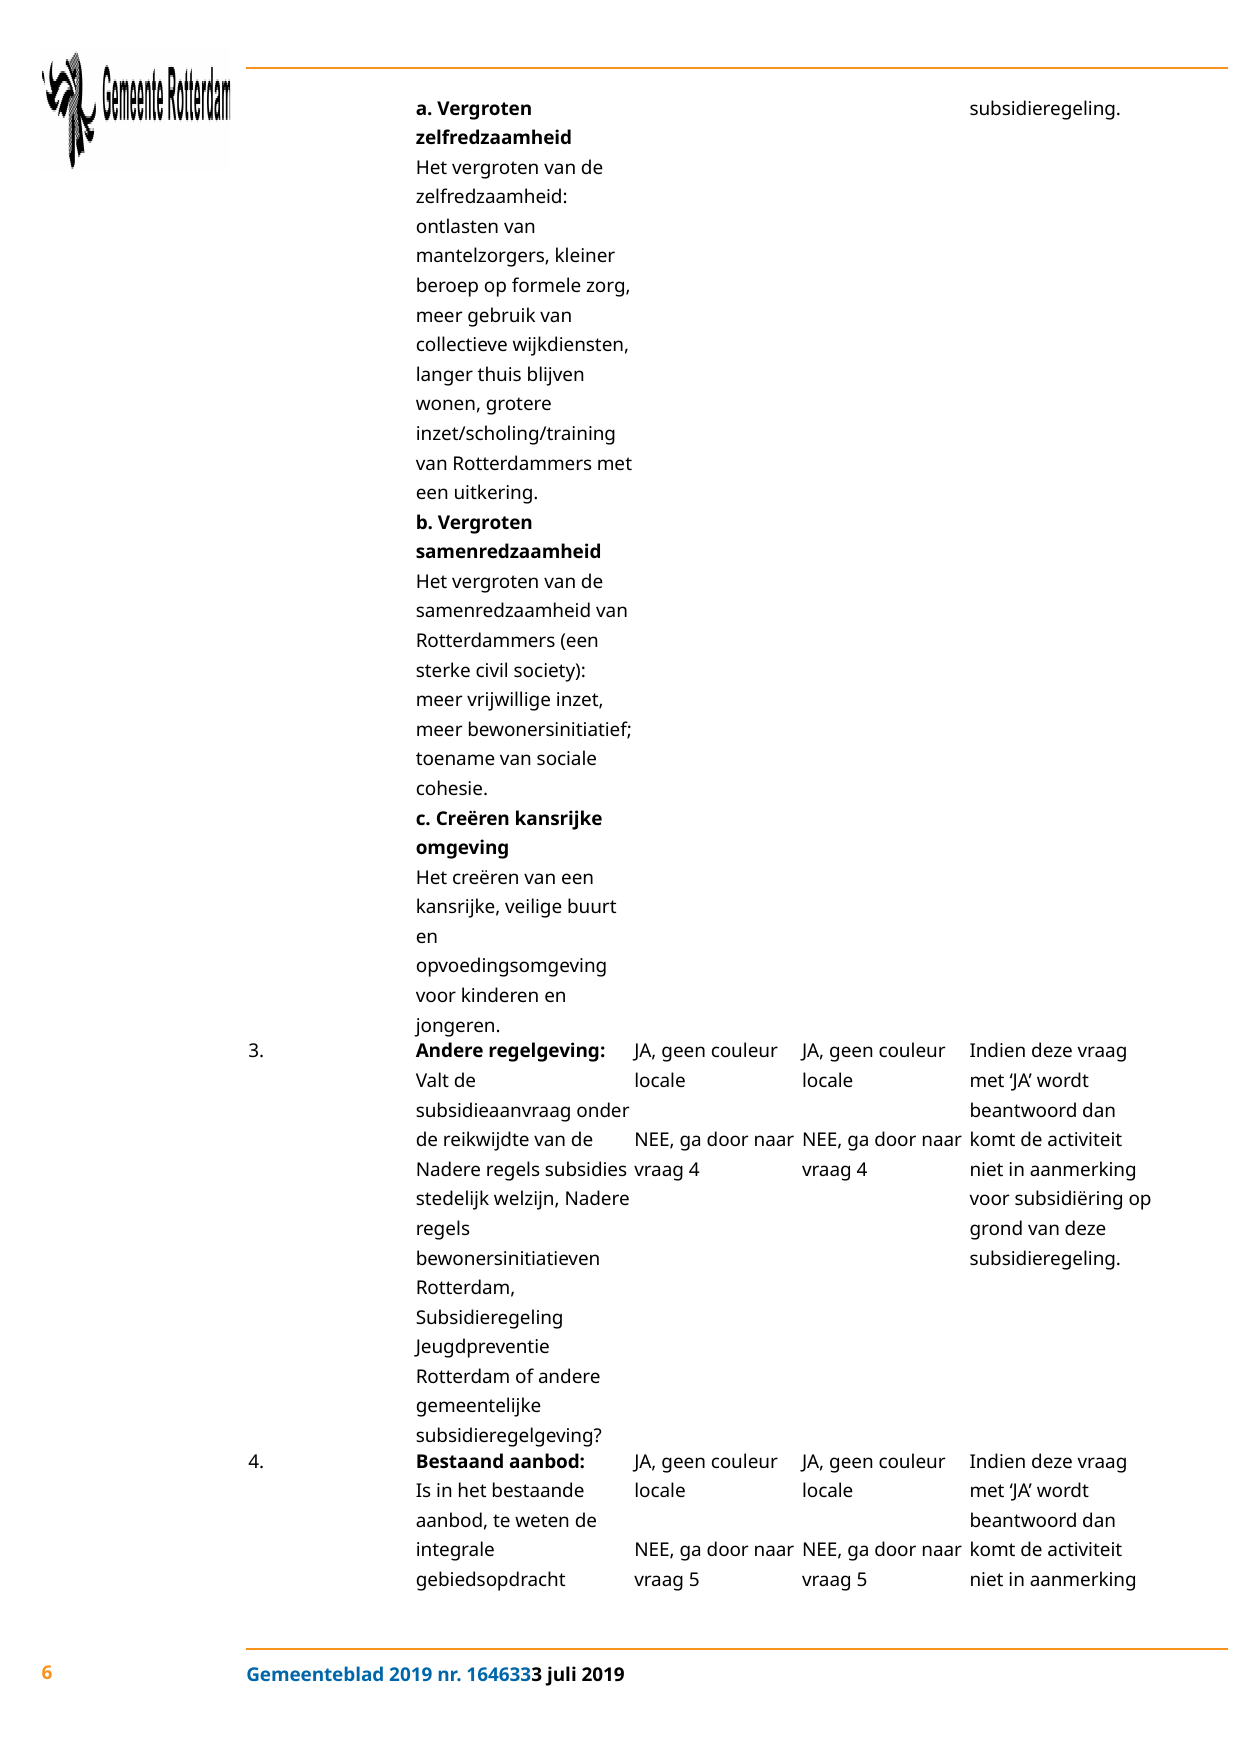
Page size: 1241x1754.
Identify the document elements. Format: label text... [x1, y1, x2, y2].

table_cell Bestaand aanbod: Is in het bestaande aanbod, te weten de integrale gebiedsopdracht [416, 1448, 634, 1592]
table_cell Indien deze vraag met ‘JA’ wordt beantwoord dan komt de activiteit niet in aanmerking voor subsidiëring op grond van deze subsidieregeling. [969, 1038, 1152, 1448]
table_cell Andere regelgeving: Valt de subsidieaanvraag onder de reikwijdte van de Nadere regels subsidies stedelijk welzijn, Nadere regels bewonersinitiatieven Rotterdam, Subsidieregeling Jeugdpreventie Rotterdam of andere gemeentelijke subsidieregelgeving? [416, 1038, 634, 1448]
table_cell a. Vergroten zelfredzaamheid Het vergroten van de zelfredzaamheid: ontlasten van mantelzorgers, kleiner beroep op formele zorg, meer gebruik van collectieve wijkdiensten, langer thuis blijven wonen, grotere inzet/scholing/training van Rotterdammers met een uitkering. b. Vergroten samenredzaamheid Het vergroten van de samenredzaamheid van Rotterdammers (een sterke civil society): meer vrijwillige inzet, meer bewonersinitiatief; toename van sociale cohesie. c. Creëren kansrijke omgeving Het creëren van een kansrijke, veilige buurt en opvoedingsomgeving voor kinderen en jongeren. [416, 95, 634, 1038]
table_cell [634, 95, 802, 1038]
table_cell JA, geen couleur locale NEE, ga door naar vraag 5 [802, 1448, 969, 1592]
table_cell subsidieregeling. [969, 95, 1152, 1038]
table_cell 4. [248, 1448, 416, 1592]
table_cell 3. [248, 1038, 416, 1448]
picture [41, 47, 231, 172]
table_cell Indien deze vraag met ‘JA’ wordt beantwoord dan komt de activiteit niet in aanmerking [969, 1448, 1152, 1592]
table_cell [248, 95, 416, 1038]
table_cell JA, geen couleur locale NEE, ga door naar vraag 4 [802, 1038, 969, 1448]
table_cell [802, 95, 969, 1038]
table_cell JA, geen couleur locale NEE, ga door naar vraag 5 [634, 1448, 802, 1592]
table_cell JA, geen couleur locale NEE, ga door naar vraag 4 [634, 1038, 802, 1448]
